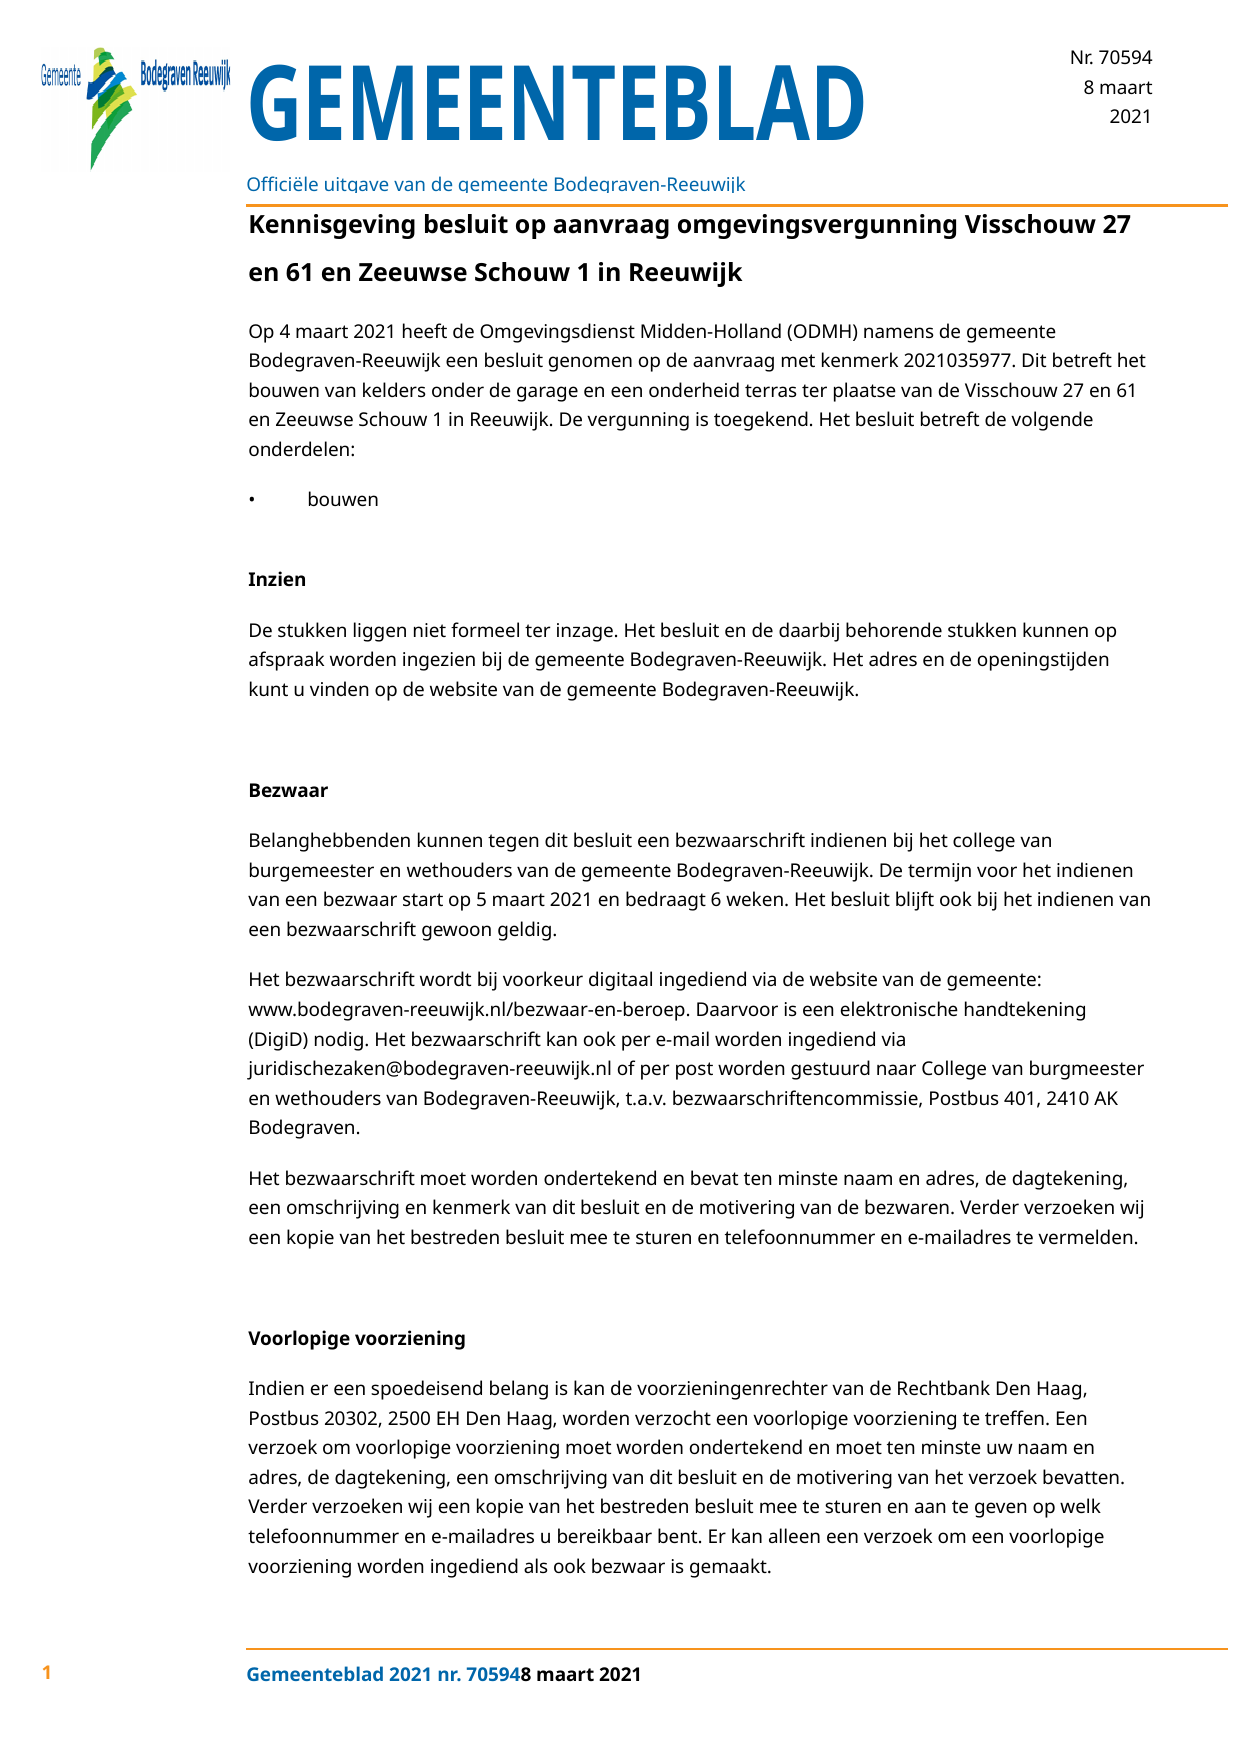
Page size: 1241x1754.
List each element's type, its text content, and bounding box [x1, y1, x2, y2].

text Voorlopige voorziening [248, 1325, 1152, 1351]
text Indien er een spoedeisend belang is kan de voorzieningenrechter van de Rechtbank Den Haag, Postbus 20302, 2500 EH Den Haag, worden verzocht een voorlopige voorziening te treffen. Een verzoek om voorlopige voorziening moet worden ondertekend en moet ten minste uw naam en adres, de dagtekening, een omschrijving van dit besluit en de motivering van het verzoek bevatten. Verder verzoeken wij een kopie van het bestreden besluit mee te sturen en aan te geven op welk telefoonnummer en e-mailadres u bereikbaar bent. Er kan alleen een verzoek om een voorlopige voorziening worden ingediend als ook bezwaar is gemaakt. [248, 1375, 1152, 1579]
picture [41, 47, 231, 172]
text Het bezwaarschrift moet worden ondertekend en bevat ten minste naam en adres, de dagtekening, een omschrijving en kenmerk van dit besluit en de motivering van de bezwaren. Verder verzoeken wij een kopie van het bestreden besluit mee te sturen en telefoonnummer en e-mailadres te vermelden. [248, 1165, 1152, 1250]
text Het bezwaarschrift wordt bij voorkeur digitaal ingediend via de website van de gemeente: www.bodegraven-reeuwijk.nl/bezwaar-en-beroep. Daarvoor is een elektronische handtekening (DigiD) nodig. Het bezwaarschrift kan ook per e-mail worden ingediend via juridischezaken@bodegraven-reeuwijk.nl of per post worden gestuurd naar College van burgmeester en wethouders van Bodegraven-Reeuwijk, t.a.v. bezwaarschriftencommissie, Postbus 401, 2410 AK Bodegraven. [248, 967, 1152, 1140]
text Op 4 maart 2021 heeft de Omgevingsdienst Midden-Holland (ODMH) namens de gemeente Bodegraven-Reeuwijk een besluit genomen op de aanvraag met kenmerk 2021035977. Dit betreft het bouwen van kelders onder de garage en een onderheid terras ter plaatse van de Visschouw 27 en 61 en Zeeuwse Schouw 1 in Reeuwijk. De vergunning is toegekend. Het besluit betreft de volgende onderdelen: [248, 318, 1152, 462]
list bouwen [248, 487, 1152, 512]
text De stukken liggen niet formeel ter inzage. Het besluit en de daarbij behorende stukken kunnen op afspraak worden ingezien bij de gemeente Bodegraven-Reeuwijk. Het adres en de openingstijden kunt u vinden op de website van de gemeente Bodegraven-Reeuwijk. [248, 617, 1152, 702]
text Belanghebbenden kunnen tegen dit besluit een bezwaarschrift indienen bij het college van burgemeester en wethouders van de gemeente Bodegraven-Reeuwijk. De termijn voor het indienen van een bezwaar start op 5 maart 2021 en bedraagt 6 weken. Het besluit blijft ook bij het indienen van een bezwaarschrift gewoon geldig. [248, 827, 1152, 942]
text Bezwaar [248, 777, 1152, 803]
text Inzien [248, 567, 1152, 592]
text Kennisgeving besluit op aanvraag omgevingsvergunning Visschouw 27 en 61 en Zeeuwse Schouw 1 in Reeuwijk [248, 207, 1152, 288]
